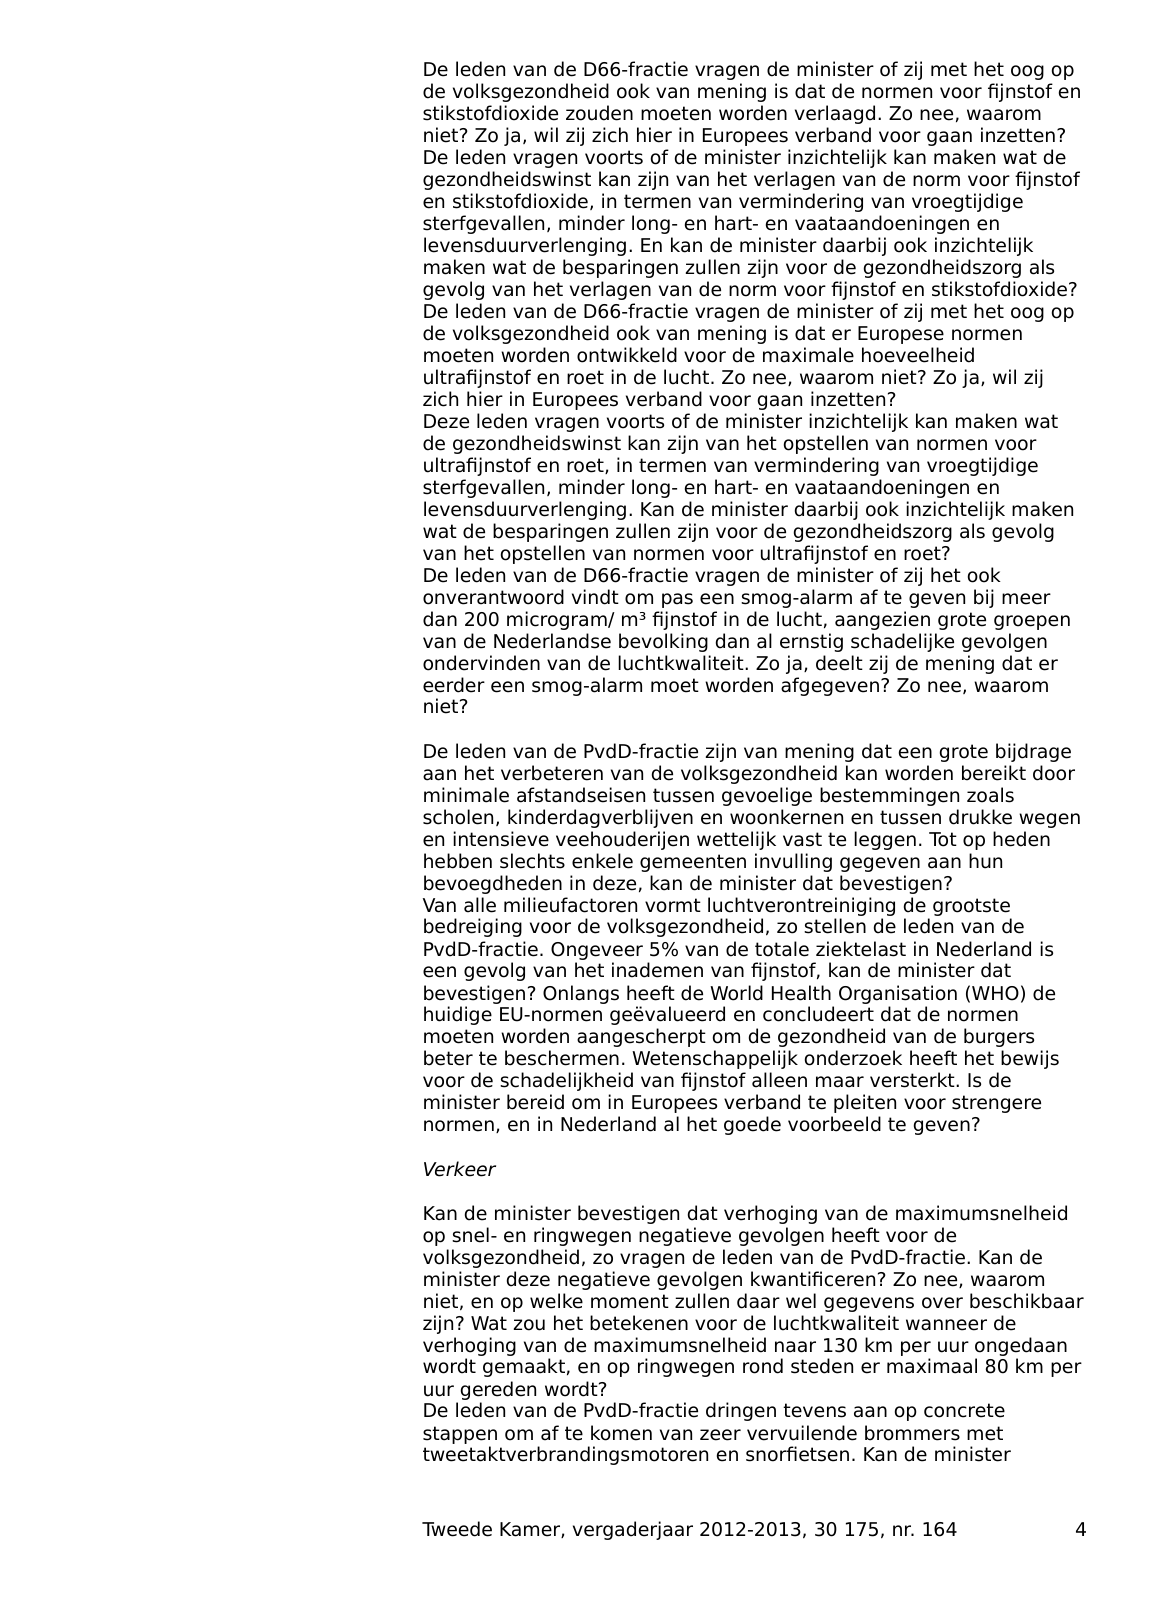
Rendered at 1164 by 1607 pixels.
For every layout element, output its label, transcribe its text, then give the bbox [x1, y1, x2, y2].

subtitle Verkeer [422, 1158, 1087, 1180]
text De leden vragen voorts of de minister inzichtelijk kan maken wat de gezondheidswinst kan zijn van het verlagen van de norm voor fijnstof en stikstofdioxide, in termen van vermindering van vroegtijdige sterfgevallen, minder long- en hart- en vaataandoeningen en levensduurverlenging. En kan de minister daarbij ook inzichtelijk maken wat de besparingen zullen zijn voor de gezondheidszorg als gevolg van het verlagen van de norm voor fijnstof en stikstofdioxide? [422, 147, 1087, 301]
text De leden van de PvdD-fractie dringen tevens aan op concrete stappen om af te komen van zeer vervuilende brommers met tweetaktverbrandingsmotoren en snorfietsen. Kan de minister [422, 1400, 1087, 1466]
text De leden van de D66-fractie vragen de minister of zij het ook onverantwoord vindt om pas een smog-alarm af te geven bij meer dan 200 microgram/ m³ fijnstof in de lucht, aangezien grote groepen van de Nederlandse bevolking dan al ernstig schadelijke gevolgen ondervinden van de luchtkwaliteit. Zo ja, deelt zij de mening dat er eerder een smog-alarm moet worden afgegeven? Zo nee, waarom niet? [422, 564, 1087, 718]
text Deze leden vragen voorts of de minister inzichtelijk kan maken wat de gezondheidswinst kan zijn van het opstellen van normen voor ultrafijnstof en roet, in termen van vermindering van vroegtijdige sterfgevallen, minder long- en hart- en vaataandoeningen en levensduurverlenging. Kan de minister daarbij ook inzichtelijk maken wat de besparingen zullen zijn voor de gezondheidszorg als gevolg van het opstellen van normen voor ultrafijnstof en roet? [422, 411, 1087, 564]
text De leden van de D66-fractie vragen de minister of zij met het oog op de volksgezondheid ook van mening is dat de normen voor fijnstof en stikstofdioxide zouden moeten worden verlaagd. Zo nee, waarom niet? Zo ja, wil zij zich hier in Europees verband voor gaan inzetten? [422, 59, 1087, 147]
text De leden van de PvdD-fractie zijn van mening dat een grote bijdrage aan het verbeteren van de volksgezondheid kan worden bereikt door minimale afstandseisen tussen gevoelige bestemmingen zoals scholen, kinderdagverblijven en woonkernen en tussen drukke wegen en intensieve veehouderijen wettelijk vast te leggen. Tot op heden hebben slechts enkele gemeenten invulling gegeven aan hun bevoegdheden in deze, kan de minister dat bevestigen? [422, 741, 1087, 894]
text Van alle milieufactoren vormt luchtverontreiniging de grootste bedreiging voor de volksgezondheid, zo stellen de leden van de PvdD-fractie. Ongeveer 5% van de totale ziektelast in Nederland is een gevolg van het inademen van fijnstof, kan de minister dat bevestigen? Onlangs heeft de World Health Organisation (WHO) de huidige EU-normen geëvalueerd en concludeert dat de normen moeten worden aangescherpt om de gezondheid van de burgers beter te beschermen. Wetenschappelijk onderzoek heeft het bewijs voor de schadelijkheid van fijnstof alleen maar versterkt. Is de minister bereid om in Europees verband te pleiten voor strengere normen, en in Nederland al het goede voorbeeld te geven? [422, 894, 1087, 1136]
text Kan de minister bevestigen dat verhoging van de maximumsnelheid op snel- en ringwegen negatieve gevolgen heeft voor de volksgezondheid, zo vragen de leden van de PvdD-fractie. Kan de minister deze negatieve gevolgen kwantificeren? Zo nee, waarom niet, en op welke moment zullen daar wel gegevens over beschikbaar zijn? Wat zou het betekenen voor de luchtkwaliteit wanneer de verhoging van de maximumsnelheid naar 130 km per uur ongedaan wordt gemaakt, en op ringwegen rond steden er maximaal 80 km per uur gereden wordt? [422, 1203, 1087, 1400]
text De leden van de D66-fractie vragen de minister of zij met het oog op de volksgezondheid ook van mening is dat er Europese normen moeten worden ontwikkeld voor de maximale hoeveelheid ultrafijnstof en roet in de lucht. Zo nee, waarom niet? Zo ja, wil zij zich hier in Europees verband voor gaan inzetten? [422, 301, 1087, 411]
